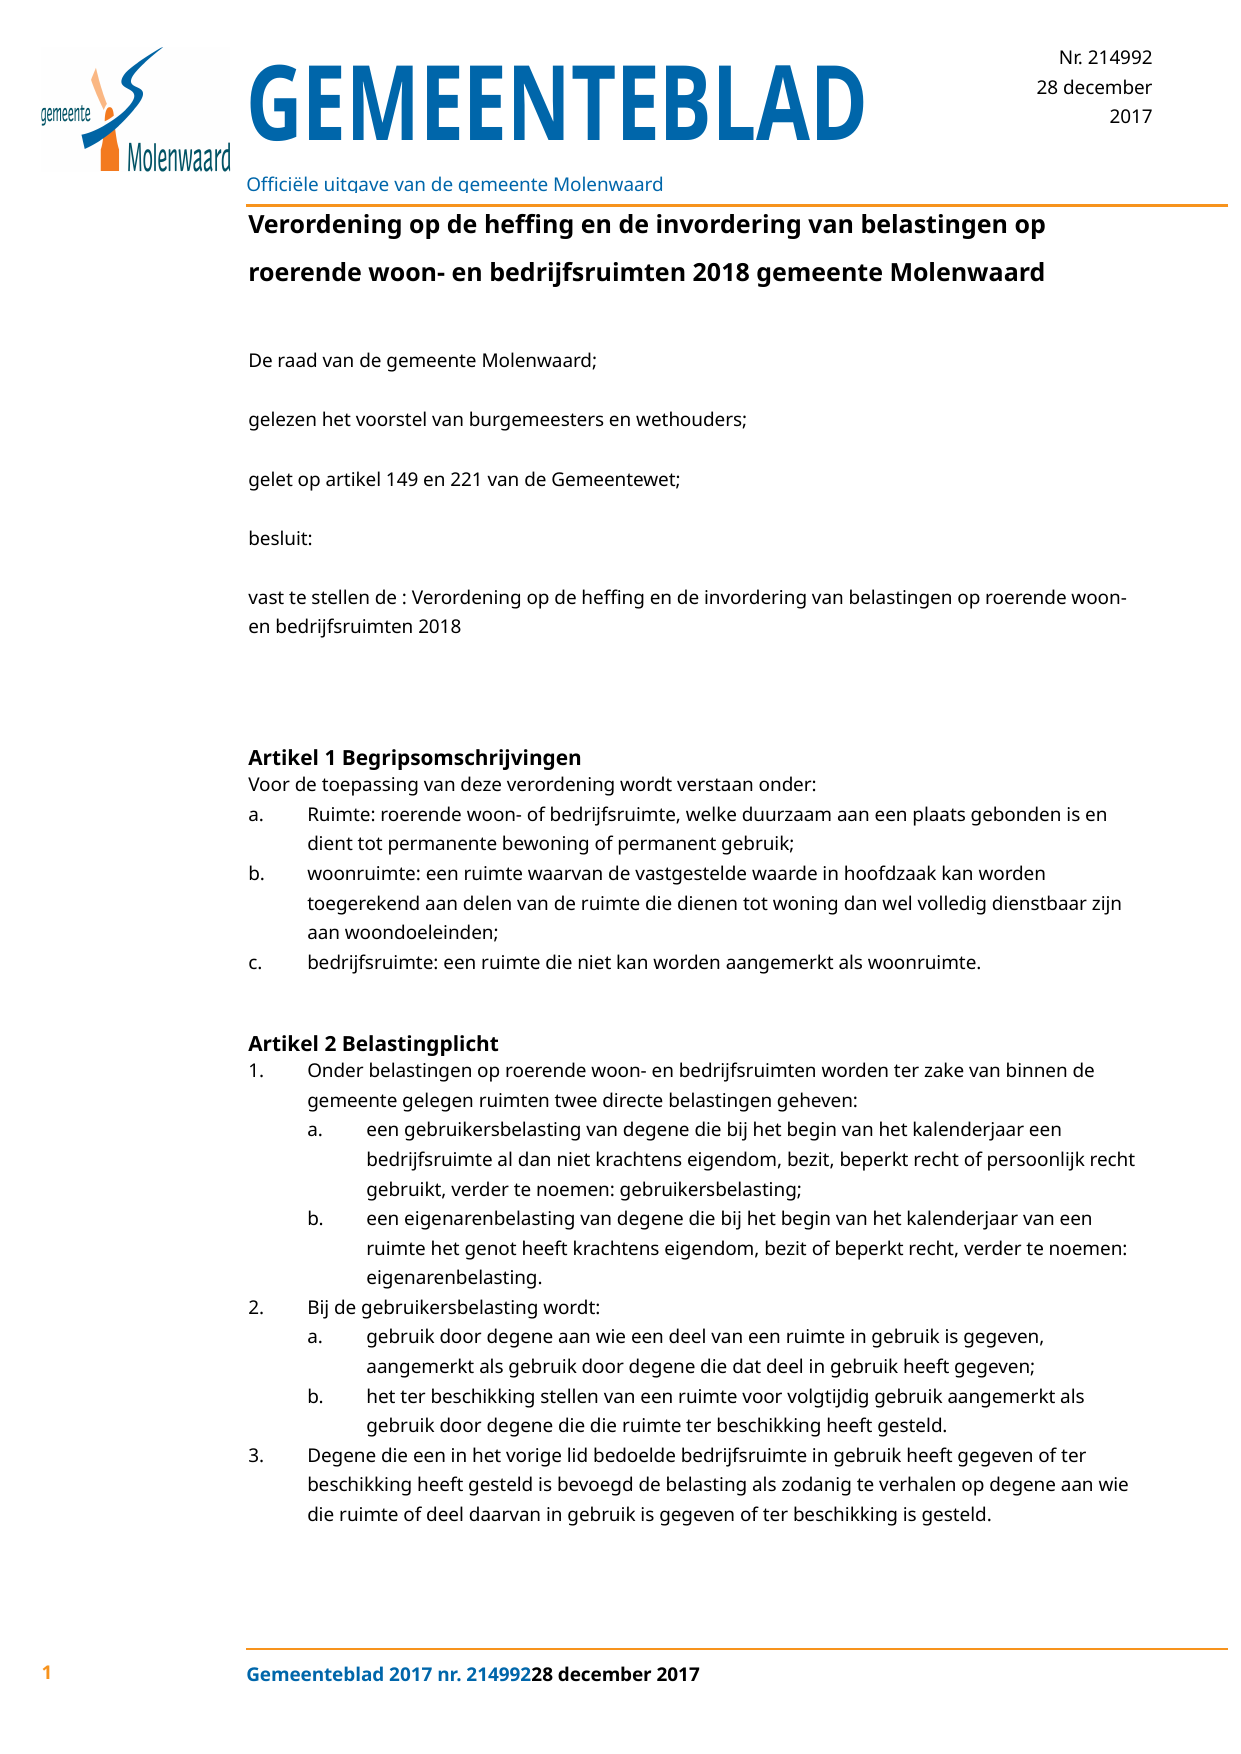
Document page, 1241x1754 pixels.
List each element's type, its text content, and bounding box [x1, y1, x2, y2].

list Ruimte: roerende woon- of bedrijfsruimte, welke duurzaam aan een plaats gebonden is en dient tot permanente bewoning of permanent gebruik; [248, 801, 1152, 856]
list Degene die een in het vorige lid bedoelde bedrijfsruimte in gebruik heeft gegeven of ter beschikking heeft gesteld is bevoegd de belasting als zodanig te verhalen op degene aan wie die ruimte of deel daarvan in gebruik is gegeven of ter beschikking is gesteld. [248, 1442, 1152, 1527]
text De raad van de gemeente Molenwaard; [248, 347, 1152, 373]
text gelet op artikel 149 en 221 van de Gemeentewet; [248, 466, 1152, 492]
text gelezen het voorstel van burgemeesters en wethouders; [248, 407, 1152, 432]
list Bij de gebruikersbelasting wordt: [248, 1294, 1152, 1320]
list een eigenarenbelasting van degene die bij het begin van het kalenderjaar van een ruimte het genot heeft krachtens eigendom, bezit of beperkt recht, verder te noemen: eigenarenbelasting. [307, 1205, 1152, 1290]
list gebruik door degene aan wie een deel van een ruimte in gebruik is gegeven, aangemerkt als gebruik door degene die dat deel in gebruik heeft gegeven; [307, 1324, 1152, 1379]
list Onder belastingen op roerende woon- en bedrijfsruimten worden ter zake van binnen de gemeente gelegen ruimten twee directe belastingen geheven: [248, 1057, 1152, 1113]
text Voor de toepassing van deze verordening wordt verstaan onder: [248, 771, 1152, 797]
picture [41, 47, 231, 172]
list bedrijfsruimte: een ruimte die niet kan worden aangemerkt als woonruimte. [248, 949, 1152, 975]
list woonruimte: een ruimte waarvan de vastgestelde waarde in hoofdzaak kan worden toegerekend aan delen van de ruimte die dienen tot woning dan wel volledig dienstbaar zijn aan woondoeleinden; [248, 860, 1152, 945]
text Artikel 1 Begripsomschrijvingen [248, 743, 1152, 771]
text vast te stellen de : Verordening op de heffing en de invordering van belastingen op roerende woon- en bedrijfsruimten 2018 [248, 584, 1152, 639]
text besluit: [248, 525, 1152, 551]
list een gebruikersbelasting van degene die bij het begin van het kalenderjaar een bedrijfsruimte al dan niet krachtens eigendom, bezit, beperkt recht of persoonlijk recht gebruikt, verder te noemen: gebruikersbelasting; [307, 1117, 1152, 1201]
text Verordening op de heffing en de invordering van belastingen op roerende woon- en bedrijfsruimten 2018 gemeente Molenwaard [248, 207, 1152, 288]
text Artikel 2 Belastingplicht [248, 1029, 1152, 1057]
list het ter beschikking stellen van een ruimte voor volgtijdig gebruik aangemerkt als gebruik door degene die die ruimte ter beschikking heeft gesteld. [307, 1383, 1152, 1438]
